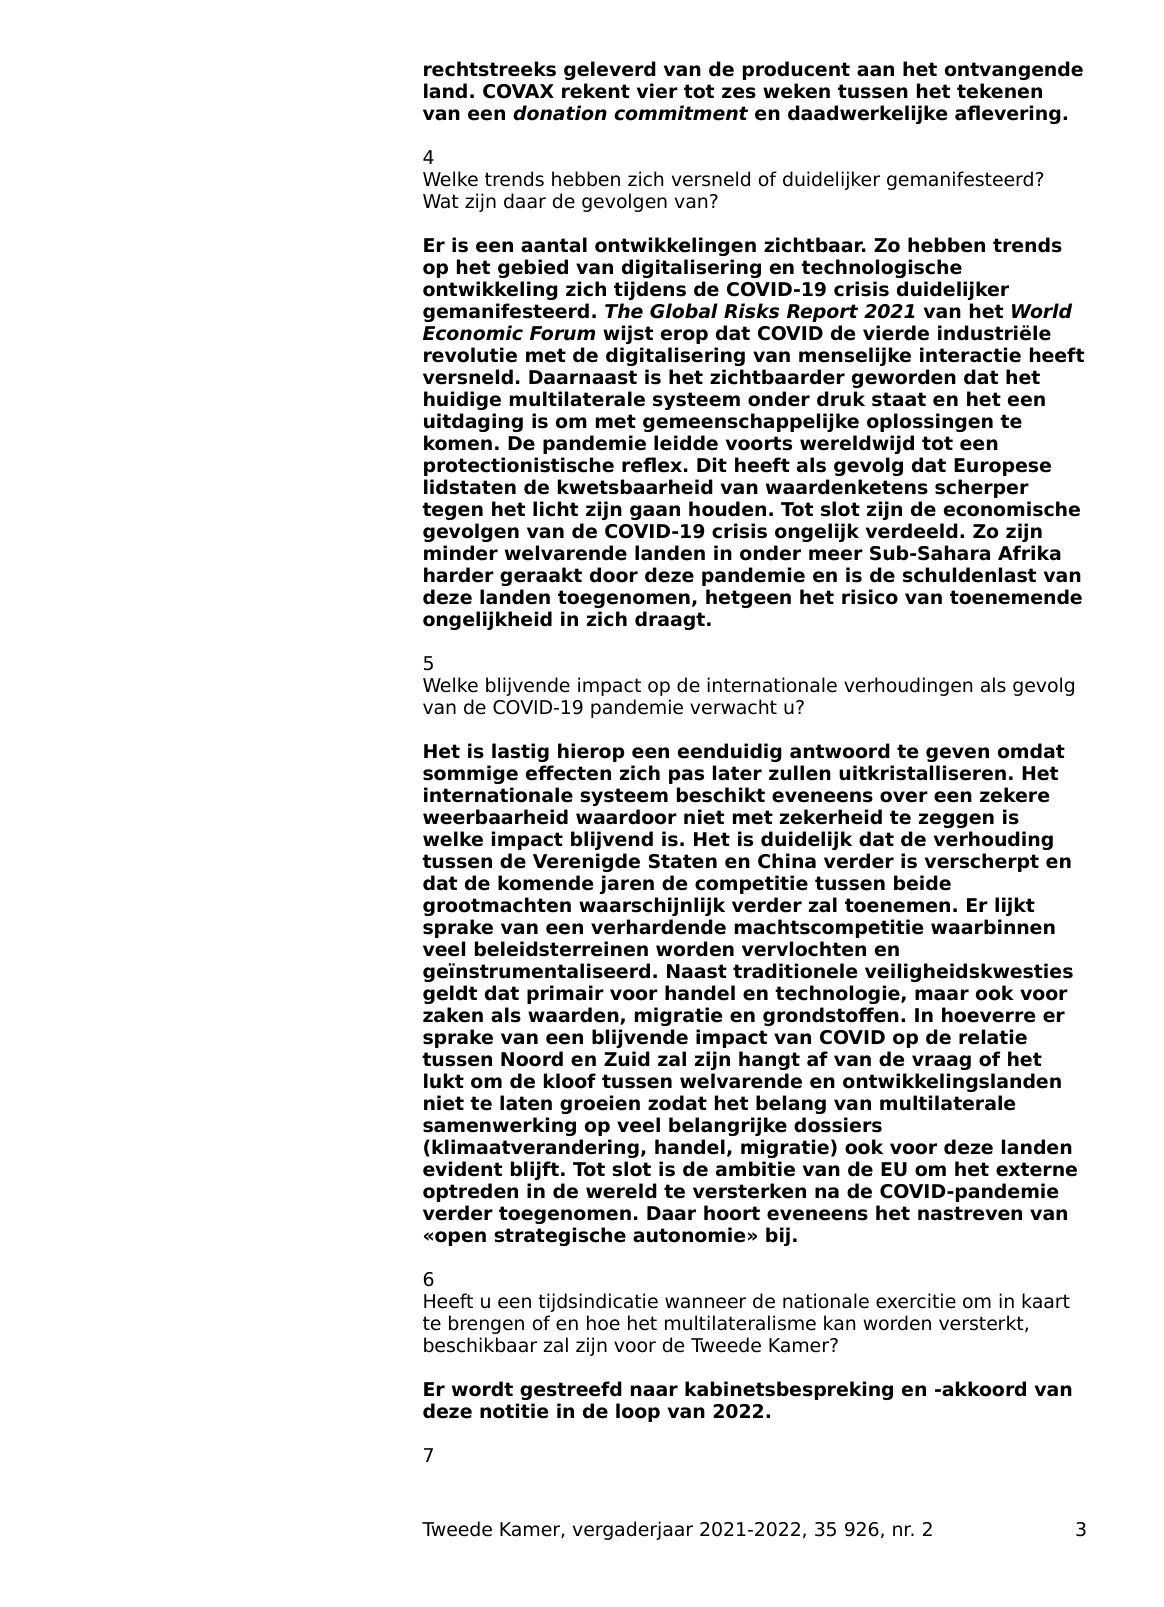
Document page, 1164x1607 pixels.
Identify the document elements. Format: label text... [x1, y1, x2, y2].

text 7 [422, 1445, 1087, 1467]
text 6 [422, 1269, 1087, 1291]
text Er is een aantal ontwikkelingen zichtbaar. Zo hebben trends op het gebied van digitalisering en technologische ontwikkeling zich tijdens de COVID-19 crisis duidelijker gemanifesteerd. The Global Risks Report 2021 van het World Economic Forum wijst erop dat COVID de vierde industriële revolutie met de digitalisering van menselijke interactie heeft versneld. Daarnaast is het zichtbaarder geworden dat het huidige multilaterale systeem onder druk staat en het een uitdaging is om met gemeenschappelijke oplossingen te komen. De pandemie leidde voorts wereldwijd tot een protectionistische reflex. Dit heeft als gevolg dat Europese lidstaten de kwetsbaarheid van waardenketens scherper tegen het licht zijn gaan houden. Tot slot zijn de economische gevolgen van de COVID-19 crisis ongelijk verdeeld. Zo zijn minder welvarende landen in onder meer Sub-Sahara Afrika harder geraakt door deze pandemie en is de schuldenlast van deze landen toegenomen, hetgeen het risico van toenemende ongelijkheid in zich draagt. [422, 235, 1087, 631]
text 5 [422, 653, 1087, 675]
text rechtstreeks geleverd van de producent aan het ontvangende land. COVAX rekent vier tot zes weken tussen het tekenen van een donation commitment en daadwerkelijke aflevering. [422, 59, 1087, 125]
text Welke trends hebben zich versneld of duidelijker gemanifesteerd? Wat zijn daar de gevolgen van? [422, 169, 1087, 213]
text Welke blijvende impact op de internationale verhoudingen als gevolg van de COVID-19 pandemie verwacht u? [422, 675, 1087, 719]
text Heeft u een tijdsindicatie wanneer de nationale exercitie om in kaart te brengen of en hoe het multilateralisme kan worden versterkt, beschikbaar zal zijn voor de Tweede Kamer? [422, 1291, 1087, 1357]
text Er wordt gestreefd naar kabinetsbespreking en -akkoord van deze notitie in de loop van 2022. [422, 1379, 1087, 1423]
text Het is lastig hierop een eenduidig antwoord te geven omdat sommige effecten zich pas later zullen uitkristalliseren. Het internationale systeem beschikt eveneens over een zekere weerbaarheid waardoor niet met zekerheid te zeggen is welke impact blijvend is. Het is duidelijk dat de verhouding tussen de Verenigde Staten en China verder is verscherpt en dat de komende jaren de competitie tussen beide grootmachten waarschijnlijk verder zal toenemen. Er lijkt sprake van een verhardende machtscompetitie waarbinnen veel beleidsterreinen worden vervlochten en geïnstrumentaliseerd. Naast traditionele veiligheidskwesties geldt dat primair voor handel en technologie, maar ook voor zaken als waarden, migratie en grondstoffen. In hoeverre er sprake van een blijvende impact van COVID op de relatie tussen Noord en Zuid zal zijn hangt af van de vraag of het lukt om de kloof tussen welvarende en ontwikkelingslanden niet te laten groeien zodat het belang van multilaterale samenwerking op veel belangrijke dossiers (klimaatverandering, handel, migratie) ook voor deze landen evident blijft. Tot slot is de ambitie van de EU om het externe optreden in de wereld te versterken na de COVID-pandemie verder toegenomen. Daar hoort eveneens het nastreven van «open strategische autonomie» bij. [422, 741, 1087, 1247]
text 4 [422, 147, 1087, 169]
